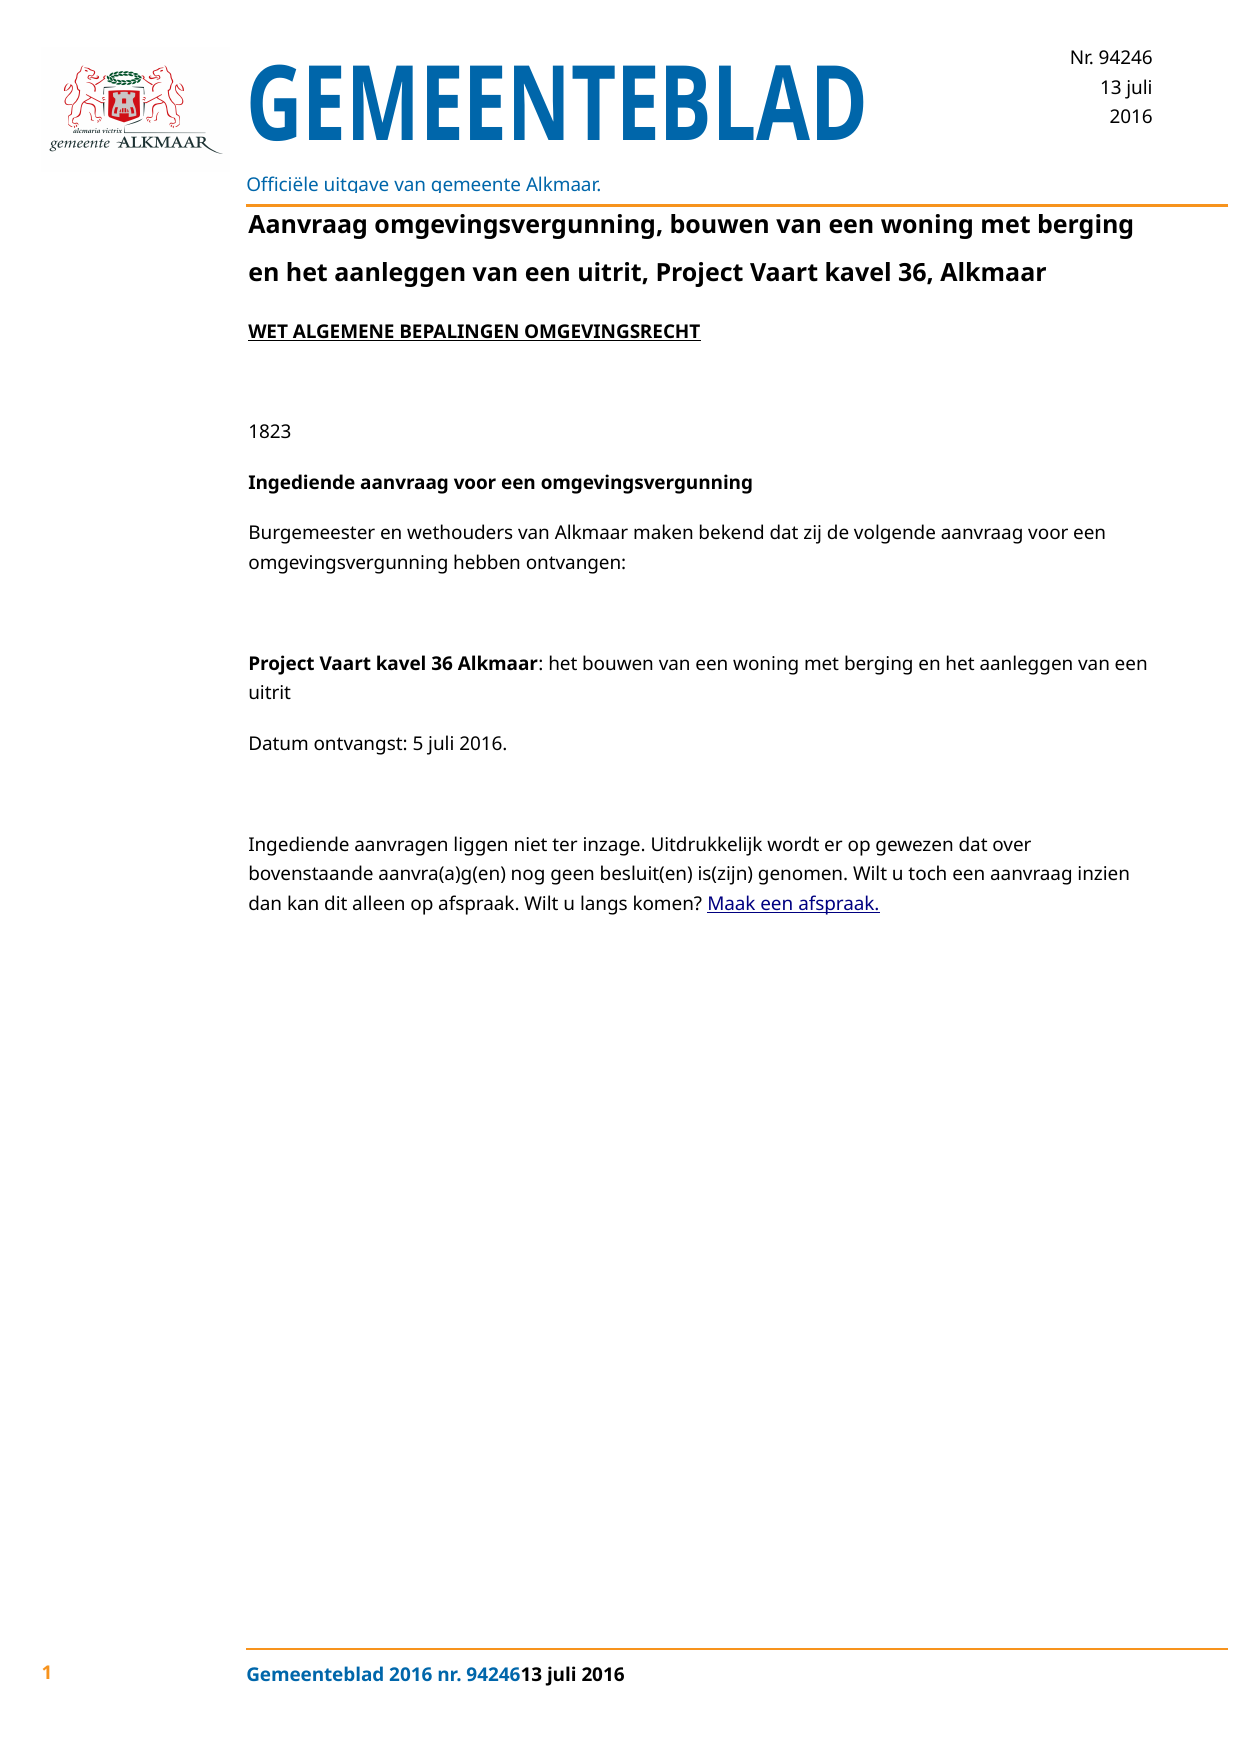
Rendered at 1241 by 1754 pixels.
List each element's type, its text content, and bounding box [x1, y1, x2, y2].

picture [41, 47, 231, 172]
text Datum ontvangst: 5 juli 2016. [248, 730, 1152, 756]
text Burgemeester en wethouders van Alkmaar maken bekend dat zij de volgende aanvraag voor een omgevingsvergunning hebben ontvangen: [248, 519, 1152, 575]
text Aanvraag omgevingsvergunning, bouwen van een woning met berging en het aanleggen van een uitrit, Project Vaart kavel 36, Alkmaar [248, 207, 1152, 288]
text Ingediende aanvraag voor een omgevingsvergunning [248, 469, 1152, 495]
text Ingediende aanvragen liggen niet ter inzage. Uitdrukkelijk wordt er op gewezen dat over bovenstaande aanvra(a)g(en) nog geen besluit(en) is(zijn) genomen. Wilt u toch een aanvraag inzien dan kan dit alleen op afspraak. Wilt u langs komen? Maak een afspraak. [248, 831, 1152, 916]
text WET ALGEMENE BEPALINGEN OMGEVINGSRECHT [248, 318, 1152, 344]
text 1823 [248, 419, 1152, 444]
text Project Vaart kavel 36 Alkmaar: het bouwen van een woning met berging en het aanleggen van een uitrit [248, 650, 1152, 705]
